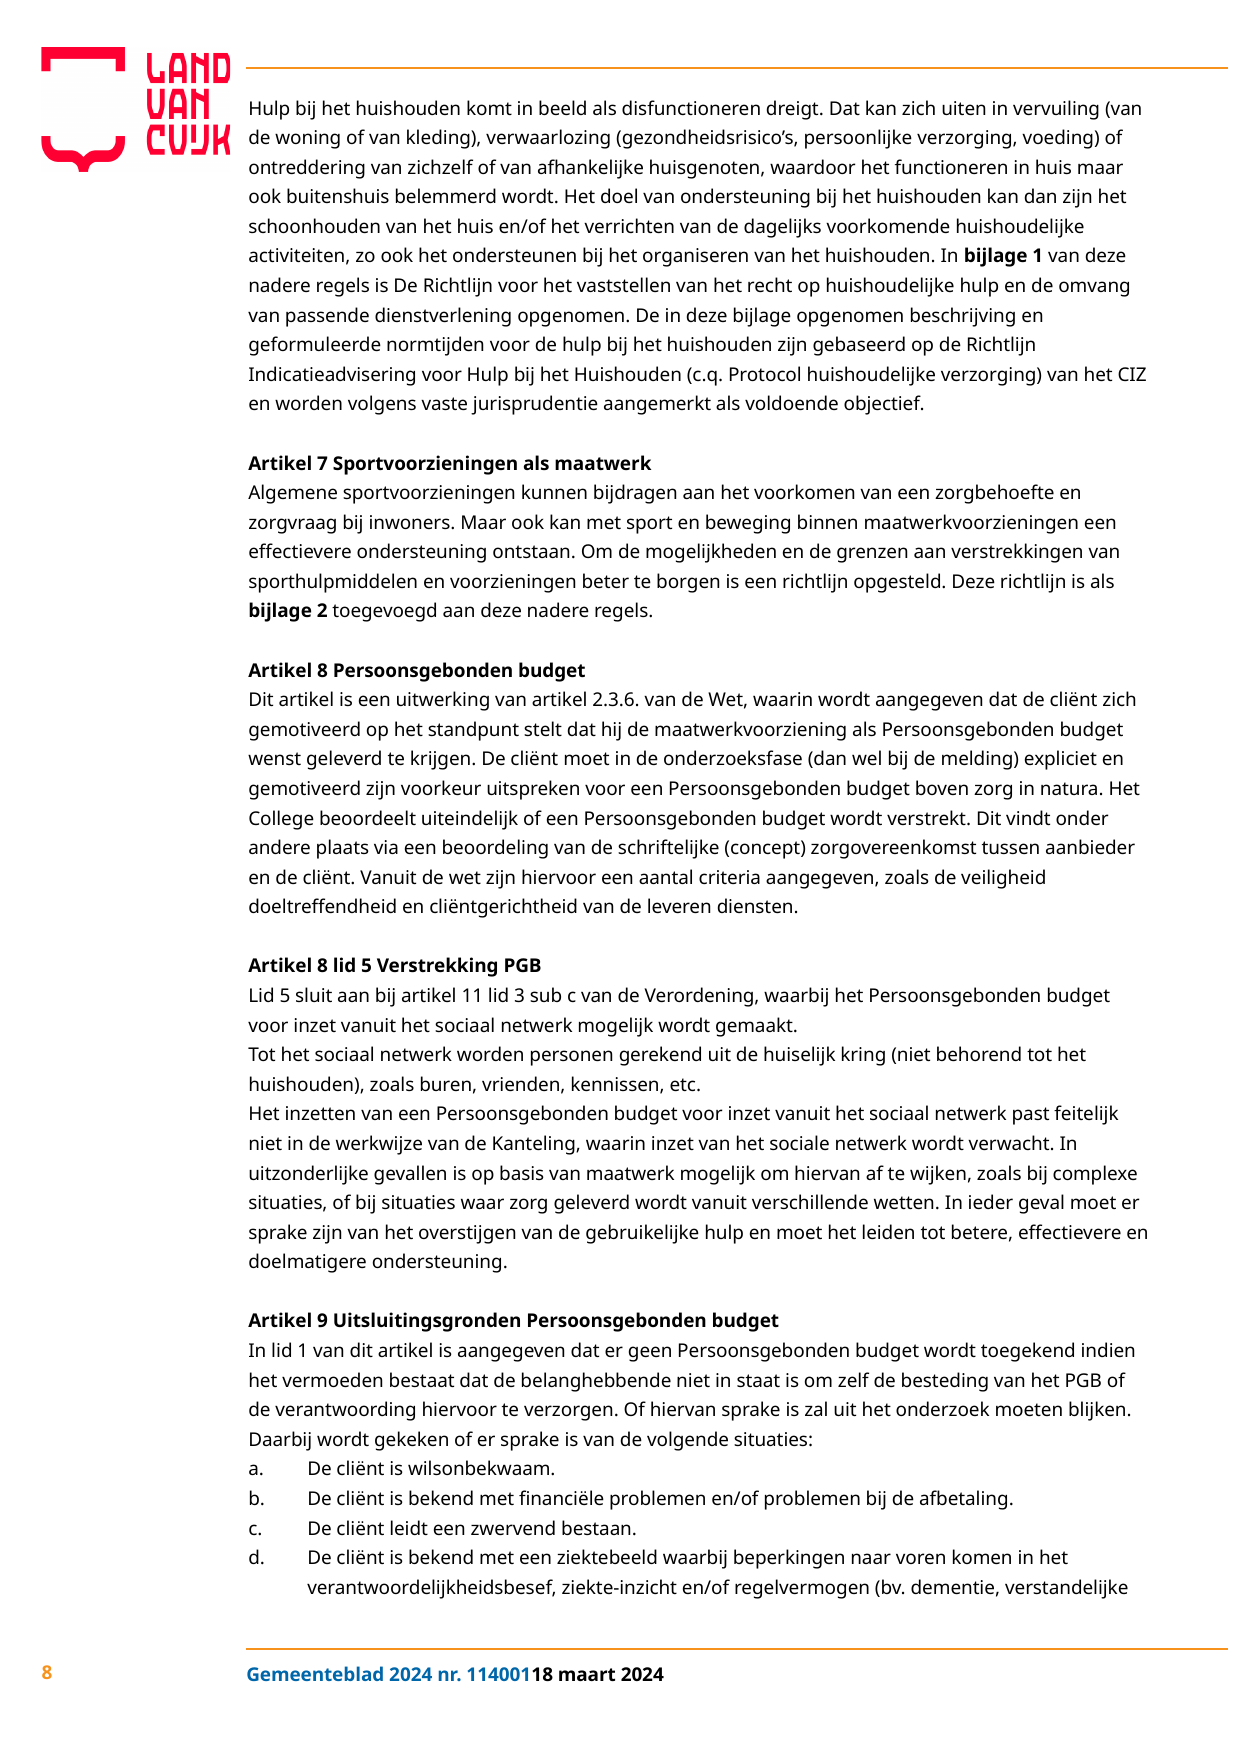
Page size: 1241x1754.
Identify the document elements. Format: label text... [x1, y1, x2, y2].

text Artikel 8 Persoonsgebonden budget [248, 657, 1152, 683]
list De cliënt is bekend met een ziektebeeld waarbij beperkingen naar voren komen in het verantwoordelijkheidsbesef, ziekte-inzicht en/of regelvermogen (bv. dementie, verstandelijke [248, 1544, 1152, 1600]
text Artikel 7 Sportvoorzieningen als maatwerk [248, 450, 1152, 476]
text Dit artikel is een uitwerking van artikel 2.3.6. van de Wet, waarin wordt aangegeven dat de cliënt zich gemotiveerd op het standpunt stelt dat hij de maatwerkvoorziening als Persoonsgebonden budget wenst geleverd te krijgen. De cliënt moet in de onderzoeksfase (dan wel bij de melding) expliciet en gemotiveerd zijn voorkeur uitspreken voor een Persoonsgebonden budget boven zorg in natura. Het College beoordeelt uiteindelijk of een Persoonsgebonden budget wordt verstrekt. Dit vindt onder andere plaats via een beoordeling van de schriftelijke (concept) zorgovereenkomst tussen aanbieder en de cliënt. Vanuit de wet zijn hiervoor een aantal criteria aangegeven, zoals de veiligheid doeltreffendheid en cliëntgerichtheid van de leveren diensten. [248, 686, 1152, 919]
picture [41, 47, 231, 172]
text Artikel 9 Uitsluitingsgronden Persoonsgebonden budget [248, 1308, 1152, 1333]
text Tot het sociaal netwerk worden personen gerekend uit de huiselijk kring (niet behorend tot het huishouden), zoals buren, vrienden, kennissen, etc. [248, 1041, 1152, 1097]
list De cliënt leidt een zwervend bestaan. [248, 1515, 1152, 1541]
text Artikel 8 lid 5 Verstrekking PGB [248, 953, 1152, 978]
list De cliënt is wilsonbekwaam. [248, 1456, 1152, 1481]
text In lid 1 van dit artikel is aangegeven dat er geen Persoonsgebonden budget wordt toegekend indien het vermoeden bestaat dat de belanghebbende niet in staat is om zelf de besteding van het PGB of de verantwoording hiervoor te verzorgen. Of hiervan sprake is zal uit het onderzoek moeten blijken. Daarbij wordt gekeken of er sprake is van de volgende situaties: [248, 1337, 1152, 1452]
text Algemene sportvoorzieningen kunnen bijdragen aan het voorkomen van een zorgbehoefte en zorgvraag bij inwoners. Maar ook kan met sport en beweging binnen maatwerkvoorzieningen een effectievere ondersteuning ontstaan. Om de mogelijkheden en de grenzen aan verstrekkingen van sporthulpmiddelen en voorzieningen beter te borgen is een richtlijn opgesteld. Deze richtlijn is als bijlage 2 toegevoegd aan deze nadere regels. [248, 479, 1152, 623]
text Hulp bij het huishouden komt in beeld als disfunctioneren dreigt. Dat kan zich uiten in vervuiling (van de woning of van kleding), verwaarlozing (gezondheidsrisico’s, persoonlijke verzorging, voeding) of ontreddering van zichzelf of van afhankelijke huisgenoten, waardoor het functioneren in huis maar ook buitenshuis belemmerd wordt. Het doel van ondersteuning bij het huishouden kan dan zijn het schoonhouden van het huis en/of het verrichten van de dagelijks voorkomende huishoudelijke activiteiten, zo ook het ondersteunen bij het organiseren van het huishouden. In bijlage 1 van deze nadere regels is De Richtlijn voor het vaststellen van het recht op huishoudelijke hulp en de omvang van passende dienstverlening opgenomen. De in deze bijlage opgenomen beschrijving en geformuleerde normtijden voor de hulp bij het huishouden zijn gebaseerd op de Richtlijn Indicatieadvisering voor Hulp bij het Huishouden (c.q. Protocol huishoudelijke verzorging) van het CIZ en worden volgens vaste jurisprudentie aangemerkt als voldoende objectief. [248, 95, 1152, 416]
text Lid 5 sluit aan bij artikel 11 lid 3 sub c van de Verordening, waarbij het Persoonsgebonden budget voor inzet vanuit het sociaal netwerk mogelijk wordt gemaakt. [248, 982, 1152, 1038]
list De cliënt is bekend met financiële problemen en/of problemen bij de afbetaling. [248, 1485, 1152, 1511]
text Het inzetten van een Persoonsgebonden budget voor inzet vanuit het sociaal netwerk past feitelijk niet in de werkwijze van de Kanteling, waarin inzet van het sociale netwerk wordt verwacht. In uitzonderlijke gevallen is op basis van maatwerk mogelijk om hiervan af te wijken, zoals bij complexe situaties, of bij situaties waar zorg geleverd wordt vanuit verschillende wetten. In ieder geval moet er sprake zijn van het overstijgen van de gebruikelijke hulp en moet het leiden tot betere, effectievere en doelmatigere ondersteuning. [248, 1101, 1152, 1274]
